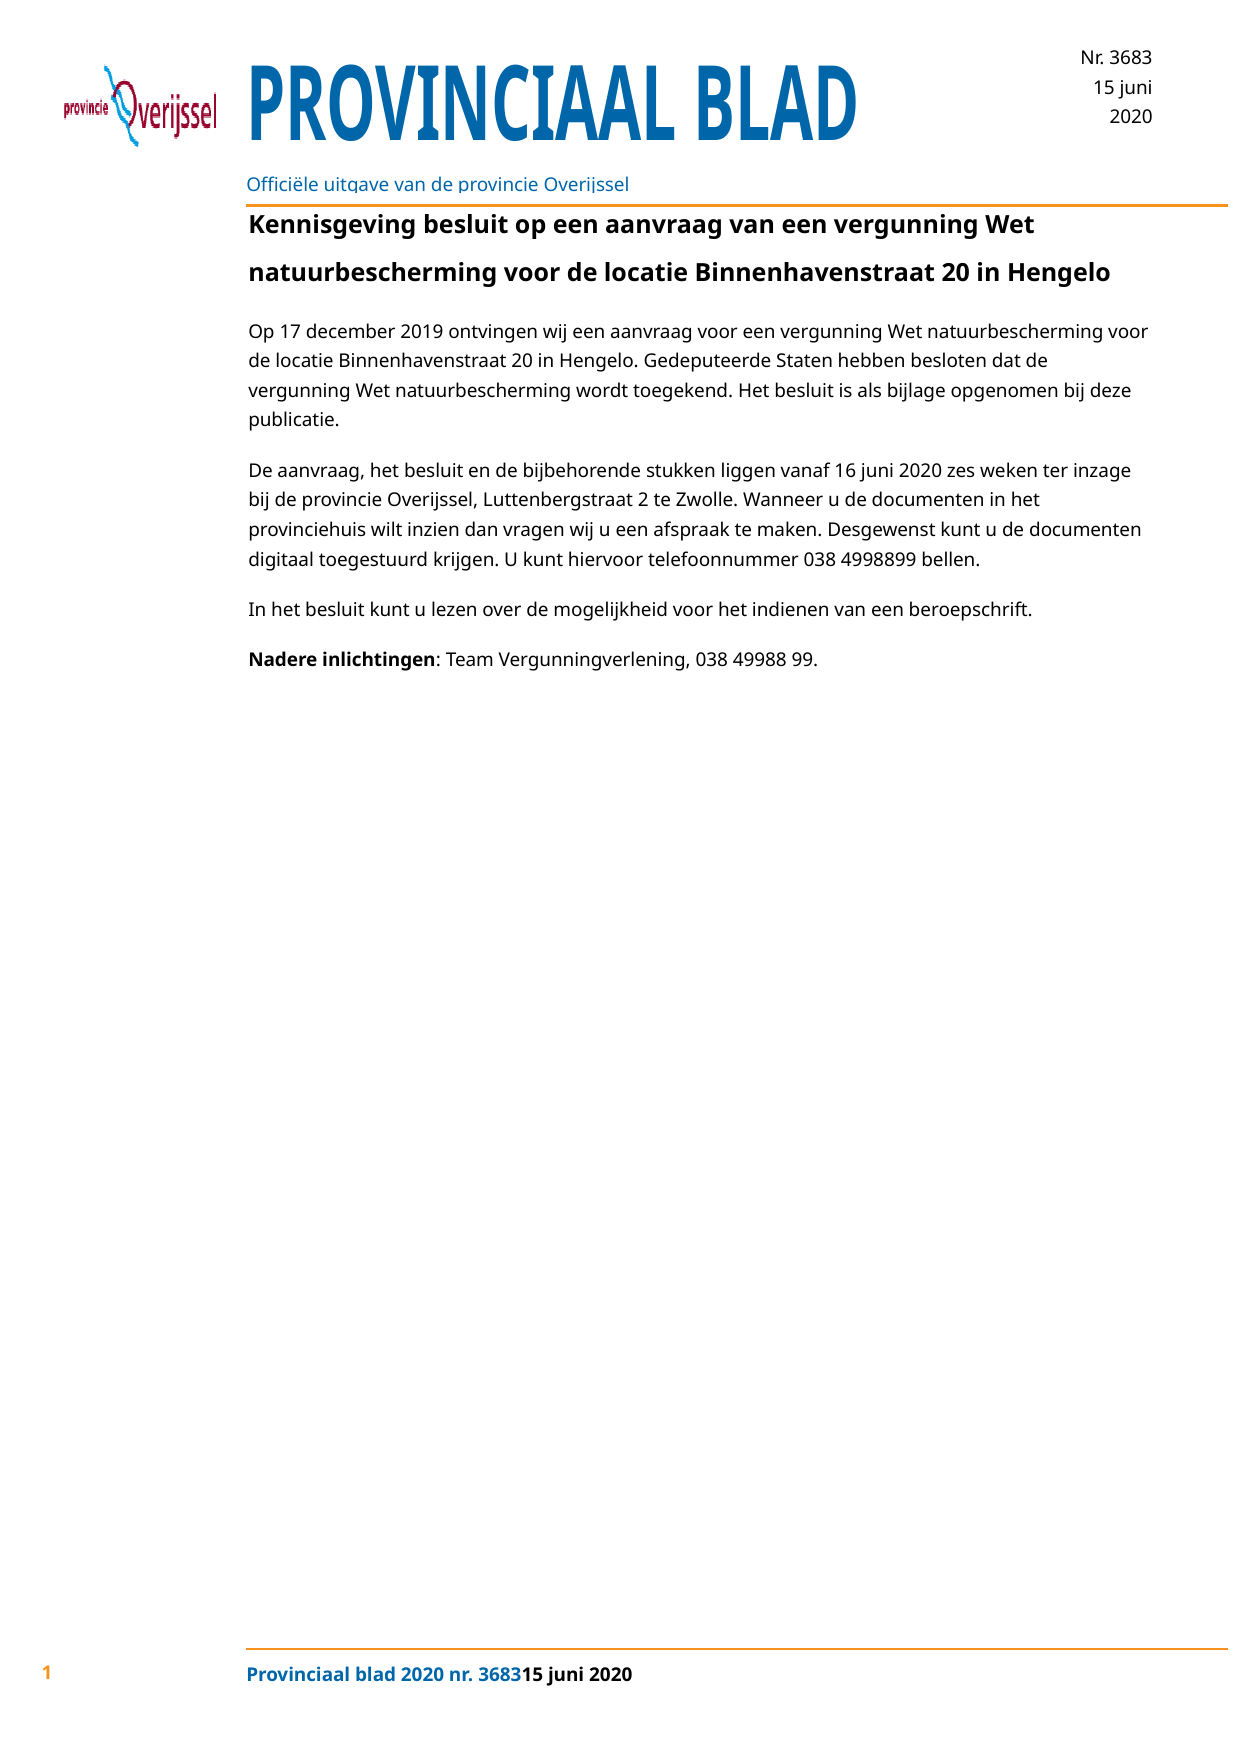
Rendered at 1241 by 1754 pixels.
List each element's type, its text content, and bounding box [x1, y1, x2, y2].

text Op 17 december 2019 ontvingen wij een aanvraag voor een vergunning Wet natuurbescherming voor de locatie Binnenhavenstraat 20 in Hengelo. Gedeputeerde Staten hebben besloten dat de vergunning Wet natuurbescherming wordt toegekend. Het besluit is als bijlage opgenomen bij deze publicatie. [248, 318, 1152, 432]
text Kennisgeving besluit op een aanvraag van een vergunning Wet natuurbescherming voor de locatie Binnenhavenstraat 20 in Hengelo [248, 207, 1152, 288]
picture [41, 47, 231, 172]
text In het besluit kunt u lezen over de mogelijkheid voor het indienen van een beroepschrift. [248, 596, 1152, 622]
text Nadere inlichtingen: Team Vergunningverlening, 038 49988 99. [248, 647, 1152, 672]
text De aanvraag, het besluit en de bijbehorende stukken liggen vanaf 16 juni 2020 zes weken ter inzage bij de provincie Overijssel, Luttenbergstraat 2 te Zwolle. Wanneer u de documenten in het provinciehuis wilt inzien dan vragen wij u een afspraak te maken. Desgewenst kunt u de documenten digitaal toegestuurd krijgen. U kunt hiervoor telefoonnummer 038 4998899 bellen. [248, 457, 1152, 572]
